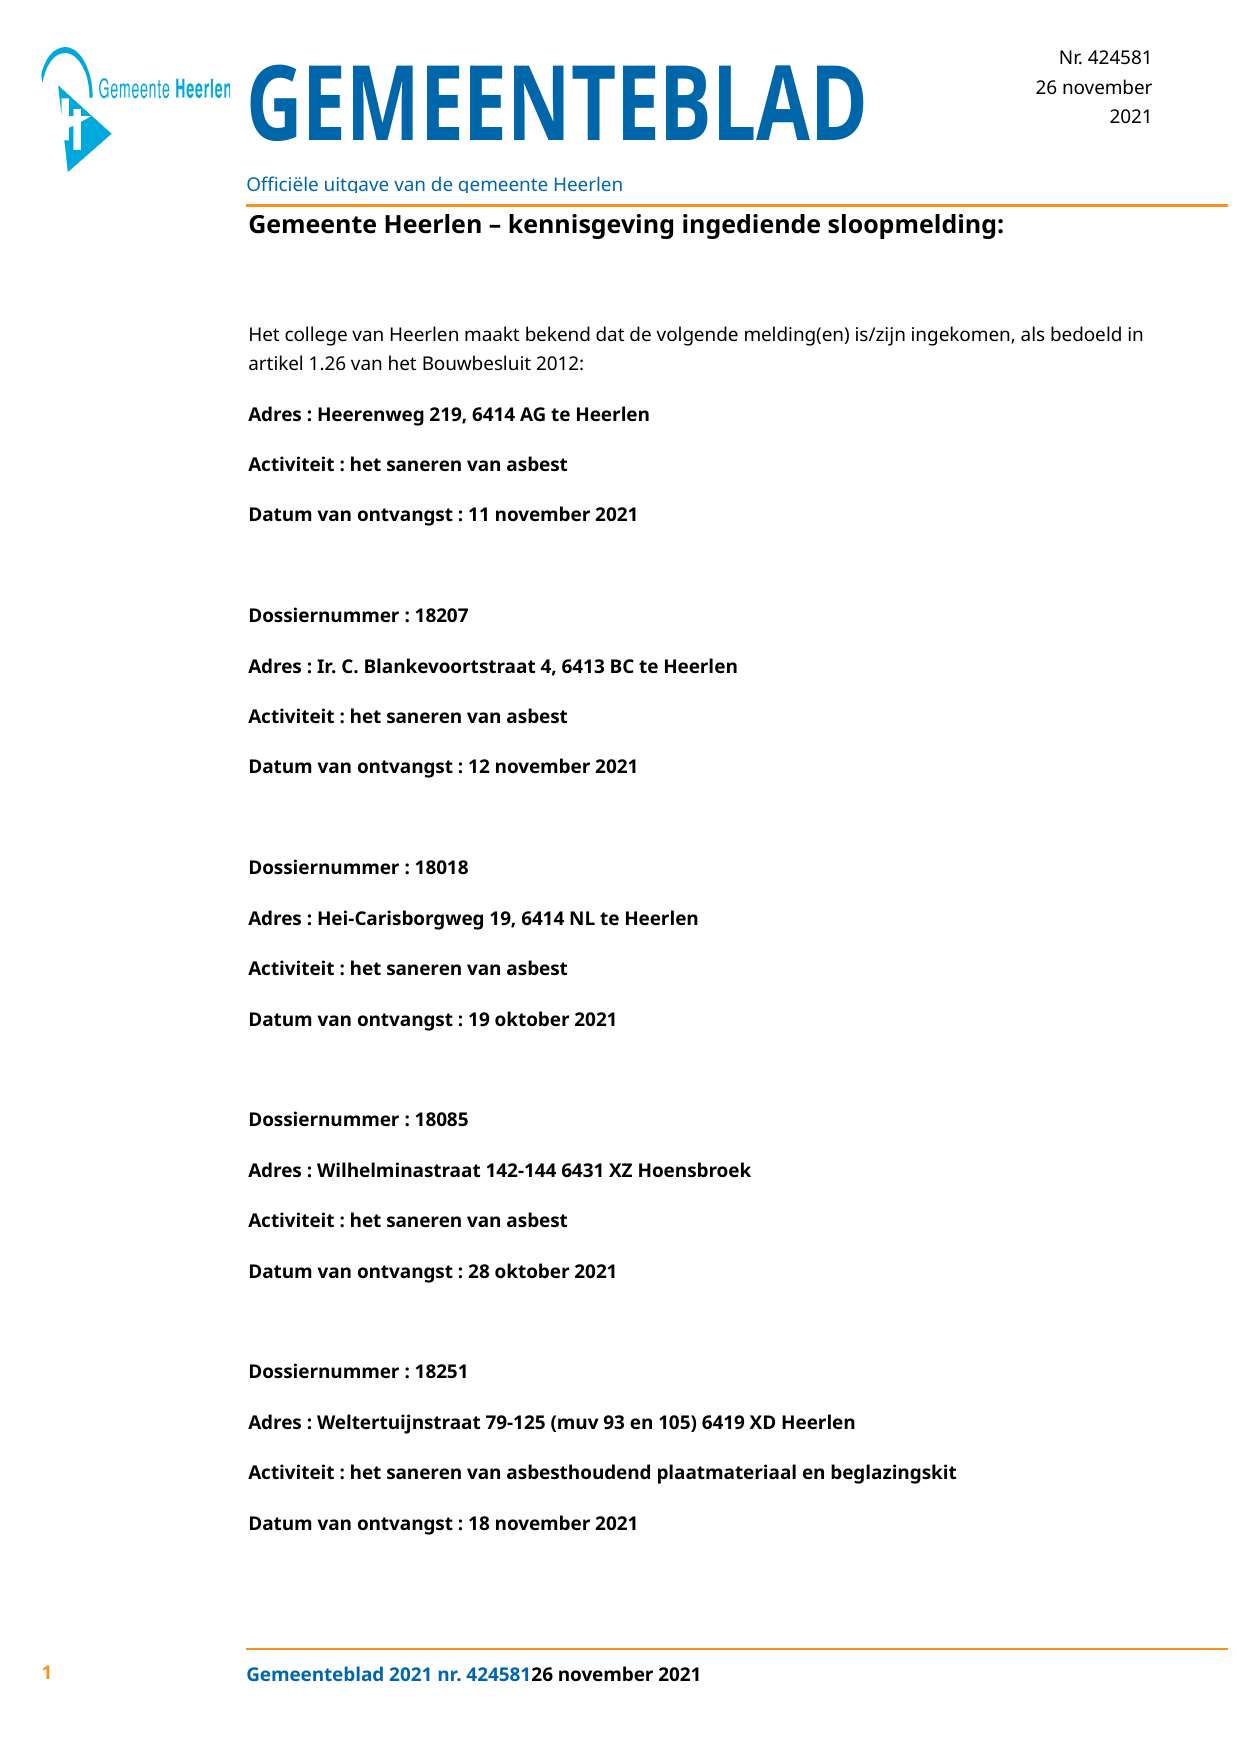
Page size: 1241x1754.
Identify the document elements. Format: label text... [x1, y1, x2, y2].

text Adres : Hei-Carisborgweg 19, 6414 NL te Heerlen [248, 905, 1152, 931]
text Adres : Ir. C. Blankevoortstraat 4, 6413 BC te Heerlen [248, 653, 1152, 678]
picture [41, 47, 231, 172]
text Activiteit : het saneren van asbest [248, 703, 1152, 729]
text Datum van ontvangst : 28 oktober 2021 [248, 1258, 1152, 1283]
text Activiteit : het saneren van asbest [248, 451, 1152, 477]
text Datum van ontvangst : 11 november 2021 [248, 502, 1152, 527]
text Datum van ontvangst : 18 november 2021 [248, 1510, 1152, 1536]
text Dossiernummer : 18018 [248, 854, 1152, 880]
text Activiteit : het saneren van asbest [248, 1207, 1152, 1233]
text Adres : Wilhelminastraat 142-144 6431 XZ Hoensbroek [248, 1157, 1152, 1183]
text Gemeente Heerlen – kennisgeving ingediende sloopmelding: [248, 207, 1152, 241]
picture [41, 47, 59, 70]
text Activiteit : het saneren van asbest [248, 955, 1152, 981]
text Het college van Heerlen maakt bekend dat de volgende melding(en) is/zijn ingekomen, als bedoeld in artikel 1.26 van het Bouwbesluit 2012: [248, 321, 1152, 376]
text Activiteit : het saneren van asbesthoudend plaatmateriaal en beglazingskit [248, 1459, 1152, 1485]
text Datum van ontvangst : 19 oktober 2021 [248, 1006, 1152, 1031]
text Datum van ontvangst : 12 november 2021 [248, 754, 1152, 779]
text Adres : Heerenweg 219, 6414 AG te Heerlen [248, 401, 1152, 426]
text Dossiernummer : 18207 [248, 602, 1152, 628]
text Dossiernummer : 18085 [248, 1107, 1152, 1132]
text Dossiernummer : 18251 [248, 1359, 1152, 1384]
text Adres : Weltertuijnstraat 79-125 (muv 93 en 105) 6419 XD Heerlen [248, 1409, 1152, 1435]
